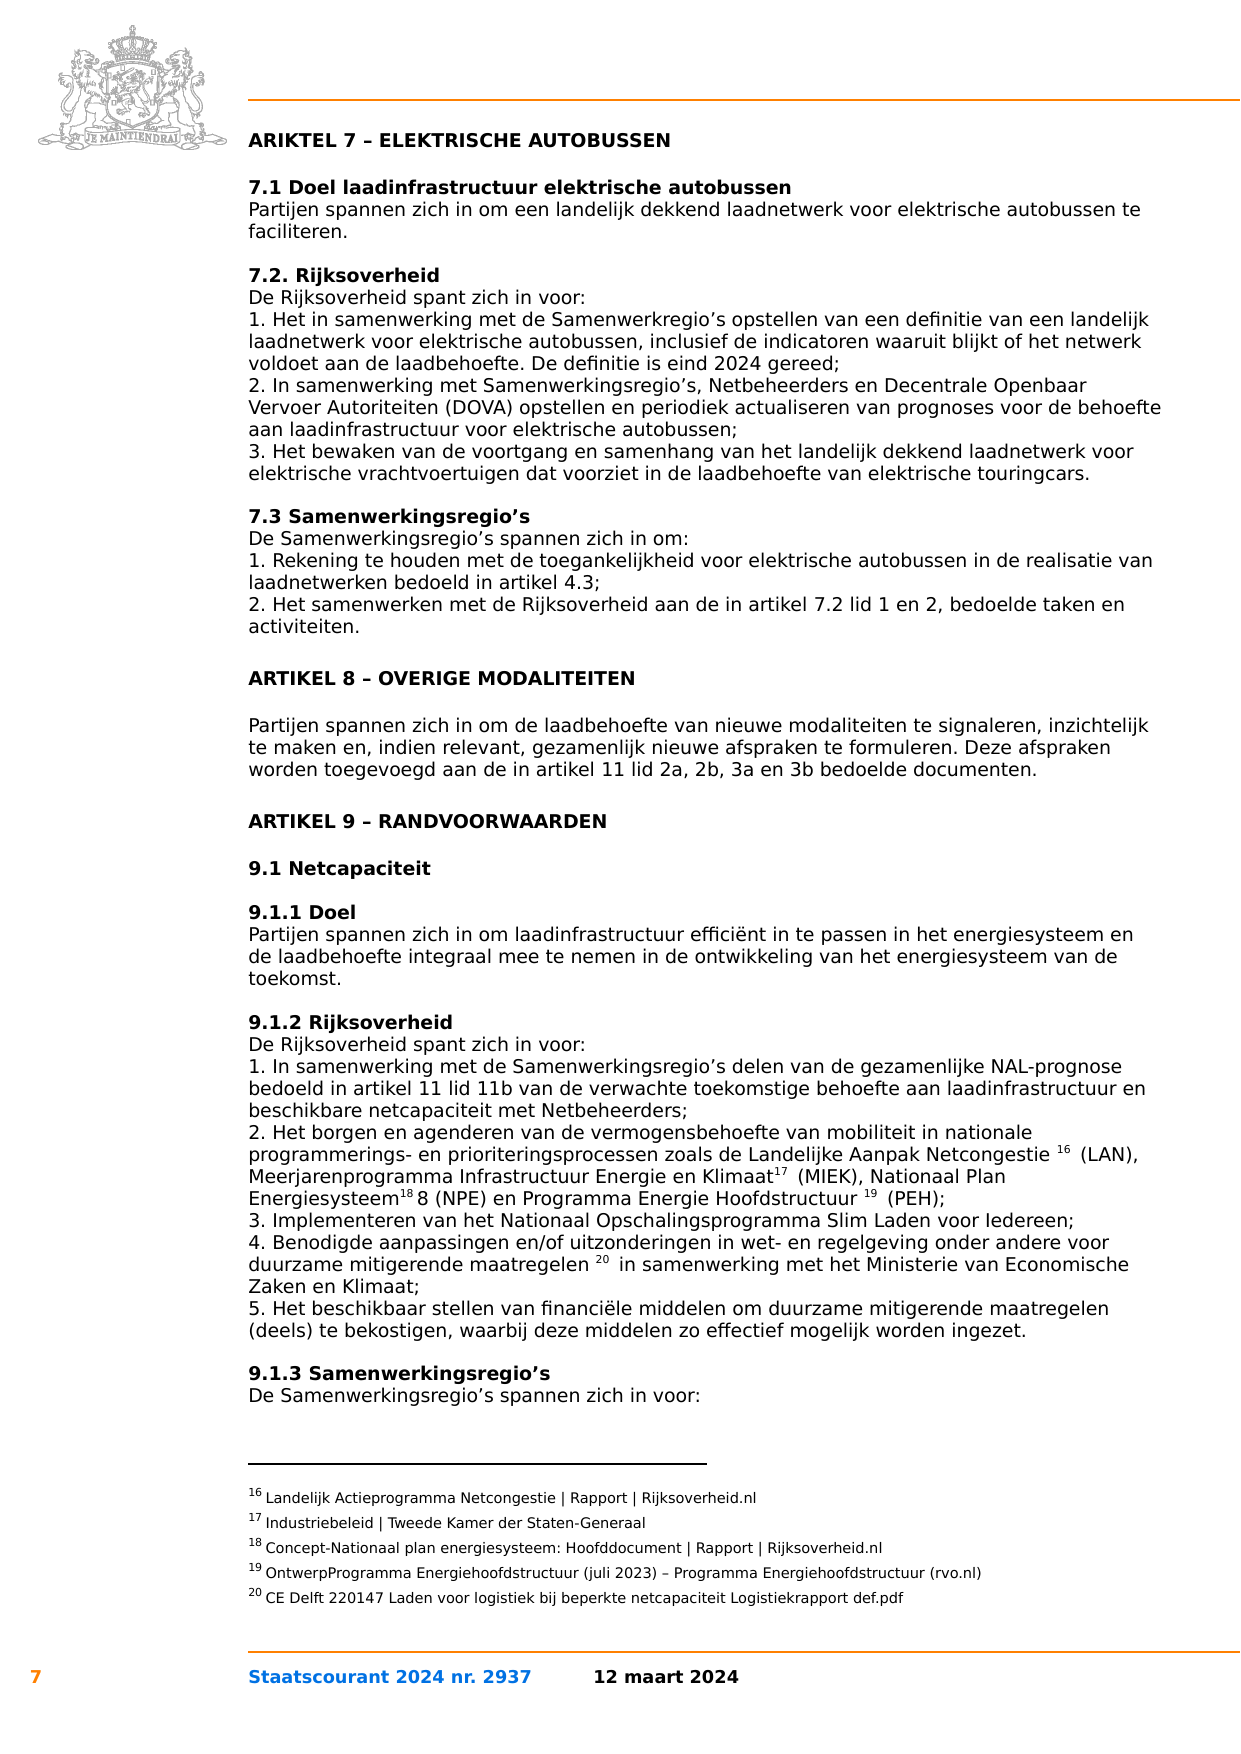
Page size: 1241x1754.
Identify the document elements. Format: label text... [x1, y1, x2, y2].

subtitle 7.2. Rijksoverheid [248, 265, 1163, 287]
subtitle 9.1.1 Doel [248, 902, 1163, 924]
text Partijen spannen zich in om een landelijk dekkend laadnetwerk voor elektrische autobussen te faciliteren. [248, 199, 1163, 243]
text 4. Benodigde aanpassingen en/of uitzonderingen in wet- en regelgeving onder andere voor duurzame mitigerende maatregelen in samenwerking met het Ministerie van Economische Zaken en Klimaat; [248, 1232, 1163, 1297]
text CE Delft 220147 Laden voor logistiek bij beperkte netcapaciteit Logistiekrapport def.pdf [248, 1586, 1163, 1608]
text Landelijk Actieprogramma Netcongestie | Rapport | Rijksoverheid.nl [248, 1486, 1163, 1508]
text OntwerpProgramma Energiehoofdstructuur (juli 2023) – Programma Energiehoofdstructuur (rvo.nl) [248, 1561, 1163, 1583]
subtitle 9.1 Netcapaciteit [248, 858, 1163, 880]
text 1. Het in samenwerking met de Samenwerkregio’s opstellen van een definitie van een landelijk laadnetwerk voor elektrische autobussen, inclusief de indicatoren waaruit blijkt of het netwerk voldoet aan de laadbehoefte. De definitie is eind 2024 gereed; [248, 309, 1163, 374]
text 3. Het bewaken van de voortgang en samenhang van het landelijk dekkend laadnetwerk voor elektrische vrachtvoertuigen dat voorziet in de laadbehoefte van elektrische touringcars. [248, 441, 1163, 484]
text Concept-Nationaal plan energiesysteem: Hoofddocument | Rapport | Rijksoverheid.nl [248, 1536, 1163, 1558]
text 5. Het beschikbaar stellen van financiële middelen om duurzame mitigerende maatregelen (deels) te bekostigen, waarbij deze middelen zo effectief mogelijk worden ingezet. [248, 1297, 1163, 1341]
picture [38, 25, 227, 150]
subtitle ARTIKEL 9 – RANDVOORWAARDEN [248, 811, 1163, 833]
text Industriebeleid | Tweede Kamer der Staten-Generaal [248, 1511, 1163, 1533]
text 2. Het samenwerken met de Rijksoverheid aan de in artikel 7.2 lid 1 en 2, bedoelde taken en activiteiten. [248, 594, 1163, 638]
subtitle 7.3 Samenwerkingsregio’s [248, 506, 1163, 528]
text De Samenwerkingsregio’s spannen zich in om: [248, 528, 1163, 550]
text 2. Het borgen en agenderen van de vermogensbehoefte van mobiliteit in nationale programmerings- en prioriteringsprocessen zoals de Landelijke Aanpak Netcongestie (LAN), Meerjarenprogramma Infrastructuur Energie en Klimaat (MIEK), Nationaal Plan Energiesysteem8 (NPE) en Programma Energie Hoofdstructuur (PEH); [248, 1122, 1163, 1209]
text Partijen spannen zich in om de laadbehoefte van nieuwe modaliteiten te signaleren, inzichtelijk te maken en, indien relevant, gezamenlijk nieuwe afspraken te formuleren. Deze afspraken worden toegevoegd aan de in artikel 11 lid 2a, 2b, 3a en 3b bedoelde documenten. [248, 715, 1163, 781]
subtitle 7.1 Doel laadinfrastructuur elektrische autobussen [248, 177, 1163, 199]
text 1. Rekening te houden met de toegankelijkheid voor elektrische autobussen in de realisatie van laadnetwerken bedoeld in artikel 4.3; [248, 550, 1163, 594]
text De Samenwerkingsregio’s spannen zich in voor: [248, 1385, 1163, 1407]
subtitle 9.1.2 Rijksoverheid [248, 1012, 1163, 1034]
text De Rijksoverheid spant zich in voor: [248, 287, 1163, 309]
text 3. Implementeren van het Nationaal Opschalingsprogramma Slim Laden voor Iedereen; [248, 1209, 1163, 1232]
text 2. In samenwerking met Samenwerkingsregio’s, Netbeheerders en Decentrale Openbaar Vervoer Autoriteiten (DOVA) opstellen en periodiek actualiseren van prognoses voor de behoefte aan laadinfrastructuur voor elektrische autobussen; [248, 374, 1163, 441]
text Partijen spannen zich in om laadinfrastructuur efficiënt in te passen in het energiesysteem en de laadbehoefte integraal mee te nemen in de ontwikkeling van het energiesysteem van de toekomst. [248, 924, 1163, 990]
subtitle ARIKTEL 7 – ELEKTRISCHE AUTOBUSSEN [248, 130, 1163, 152]
text 1. In samenwerking met de Samenwerkingsregio’s delen van de gezamenlijke NAL-prognose bedoeld in artikel 11 lid 11b van de verwachte toekomstige behoefte aan laadinfrastructuur en beschikbare netcapaciteit met Netbeheerders; [248, 1056, 1163, 1122]
text De Rijksoverheid spant zich in voor: [248, 1034, 1163, 1056]
subtitle 9.1.3 Samenwerkingsregio’s [248, 1363, 1163, 1385]
subtitle ARTIKEL 8 – OVERIGE MODALITEITEN [248, 668, 1163, 690]
